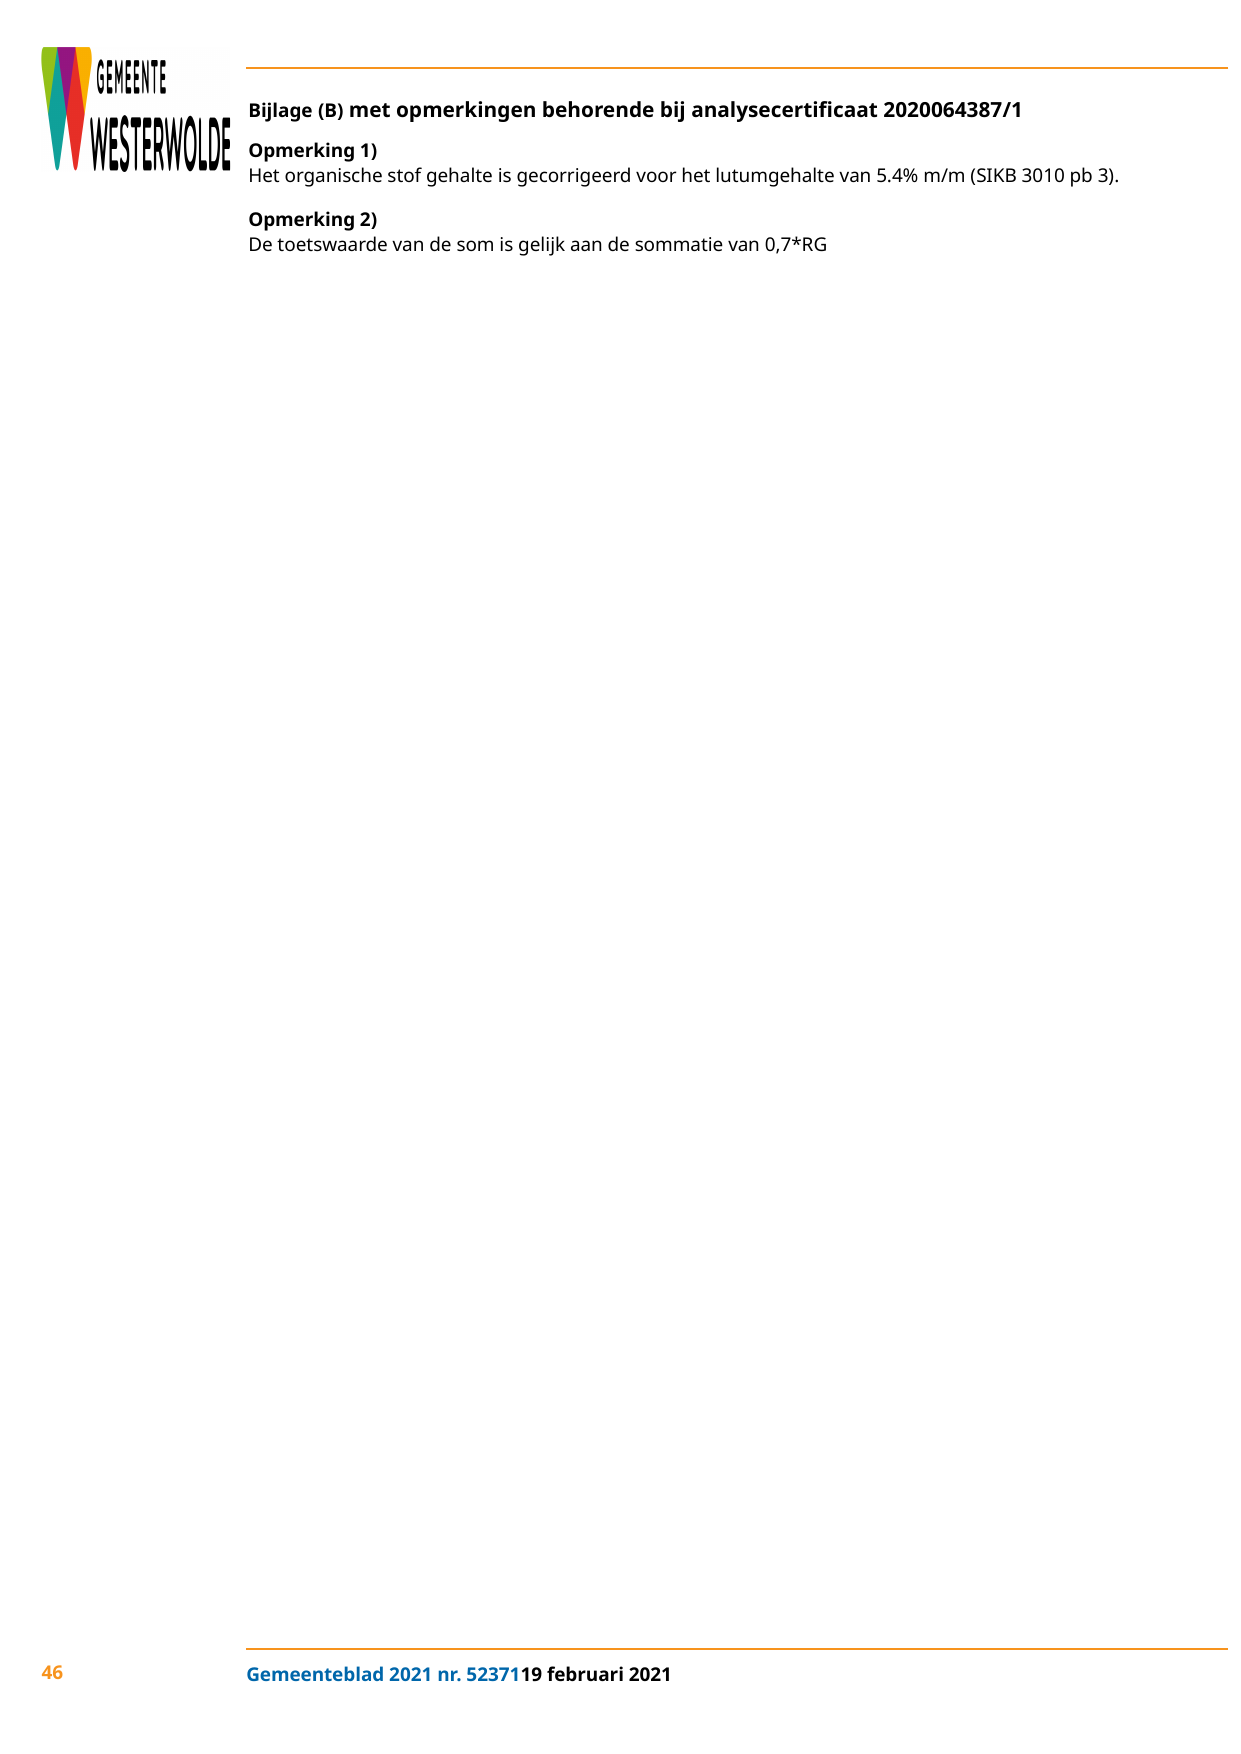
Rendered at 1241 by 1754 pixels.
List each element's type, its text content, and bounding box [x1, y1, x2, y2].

text Opmerking 1) [248, 137, 1152, 163]
text Bijlage (B) met opmerkingen behorende bij analysecertificaat 2020064387/1 [248, 95, 1152, 123]
text De toetswaarde van de som is gelijk aan de sommatie van 0,7*RG [248, 231, 1152, 257]
picture [41, 47, 231, 172]
text Opmerking 2) [248, 206, 1152, 231]
text Het organische stof gehalte is gecorrigeerd voor het lutumgehalte van 5.4% m/m (SIKB 3010 pb 3). [248, 163, 1152, 188]
